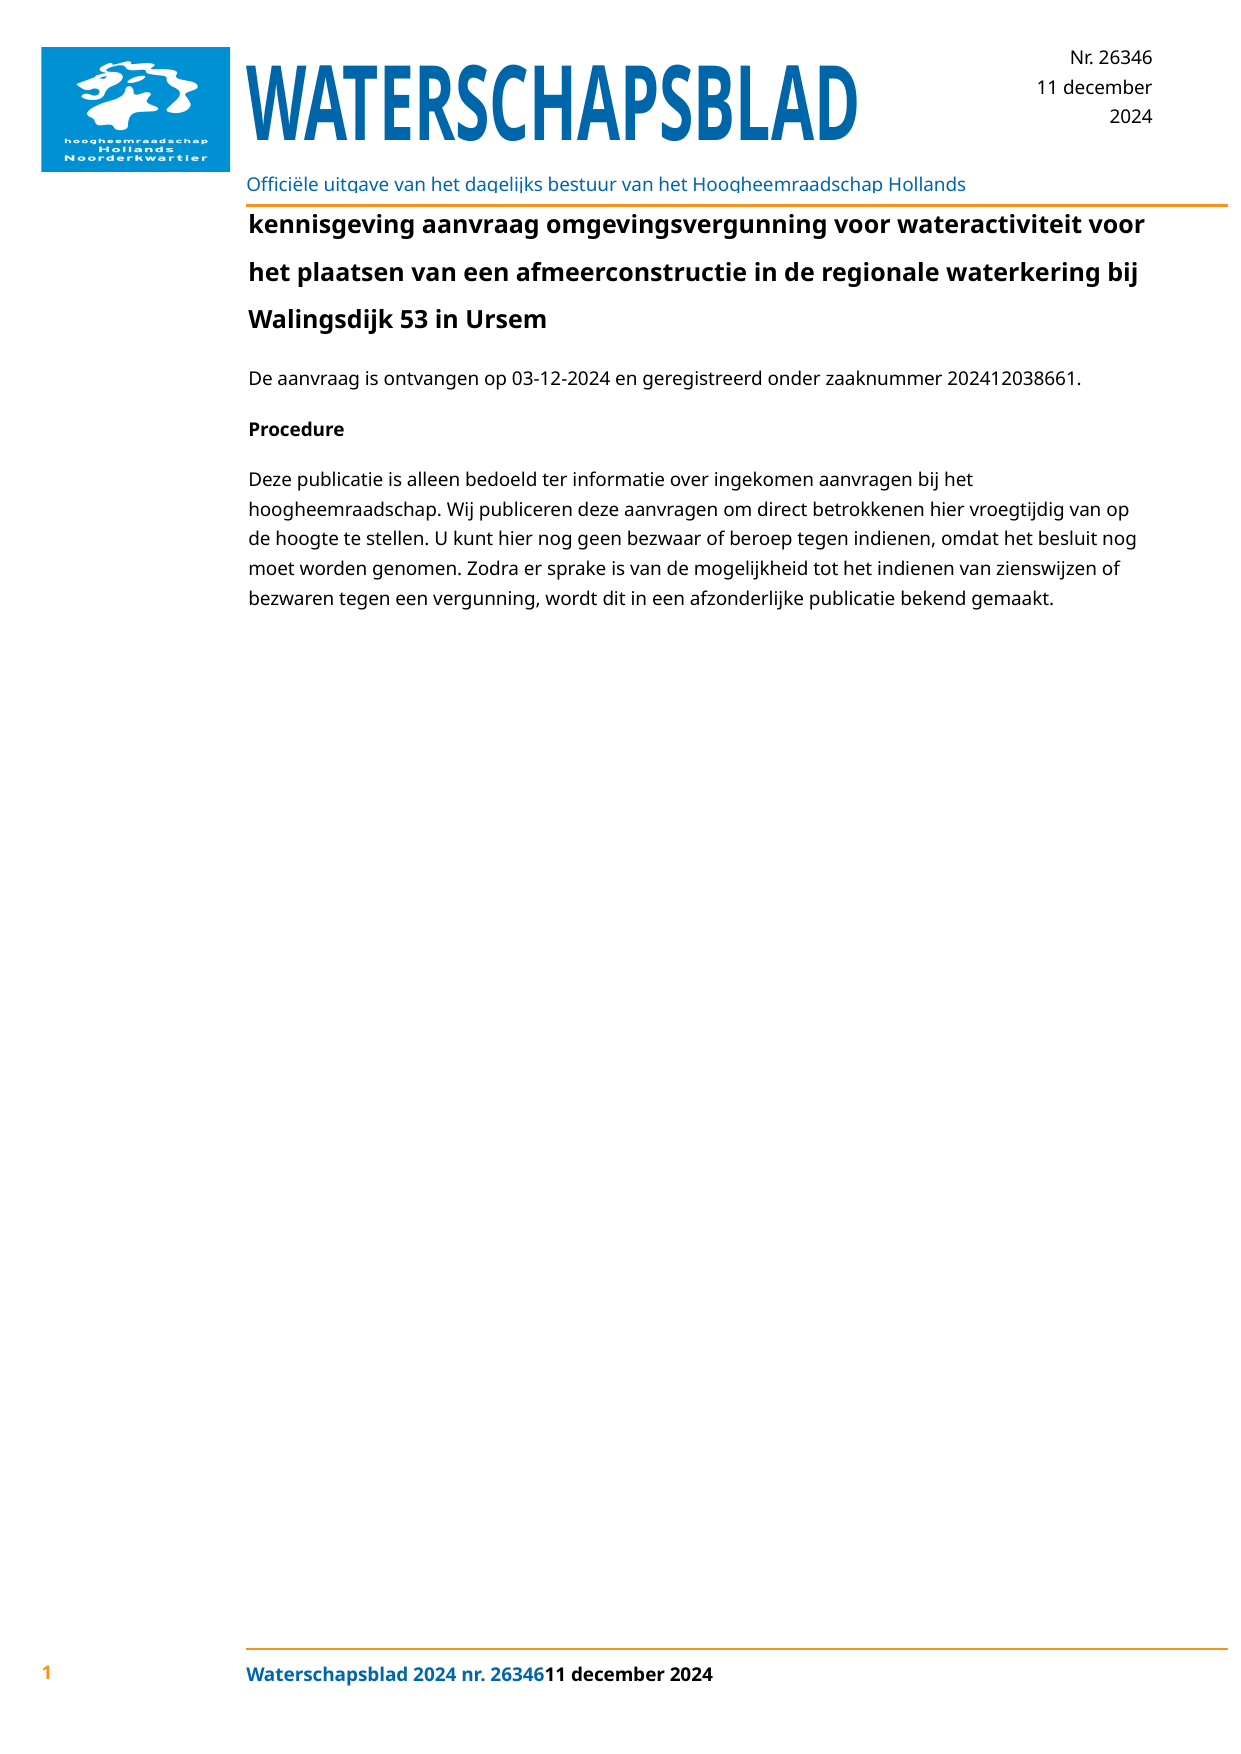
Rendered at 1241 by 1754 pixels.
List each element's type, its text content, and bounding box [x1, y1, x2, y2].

picture [88, 87, 157, 130]
text De aanvraag is ontvangen op 03-12-2024 en geregistreerd onder zaaknummer 202412038661. [248, 366, 1152, 391]
picture [78, 64, 122, 99]
picture [118, 62, 197, 112]
text kennisgeving aanvraag omgevingsvergunning voor wateractiviteit voor het plaatsen van een afmeerconstructie in de regionale waterkering bij Walingsdijk 53 in Ursem [248, 207, 1152, 336]
text Procedure [248, 416, 1152, 442]
picture [129, 76, 144, 82]
text Deze publicatie is alleen bedoeld ter informatie over ingekomen aanvragen bij het hoogheemraadschap. Wij publiceren deze aanvragen om direct betrokkenen hier vroegtijdig van op de hoogte te stellen. U kunt hier nog geen bezwaar of beroep tegen indienen, omdat het besluit nog moet worden genomen. Zodra er sprake is van de mogelijkheid tot het indienen van zienswijzen of bezwaren tegen een vergunning, wordt dit in een afzonderlijke publicatie bekend gemaakt. [248, 466, 1152, 610]
